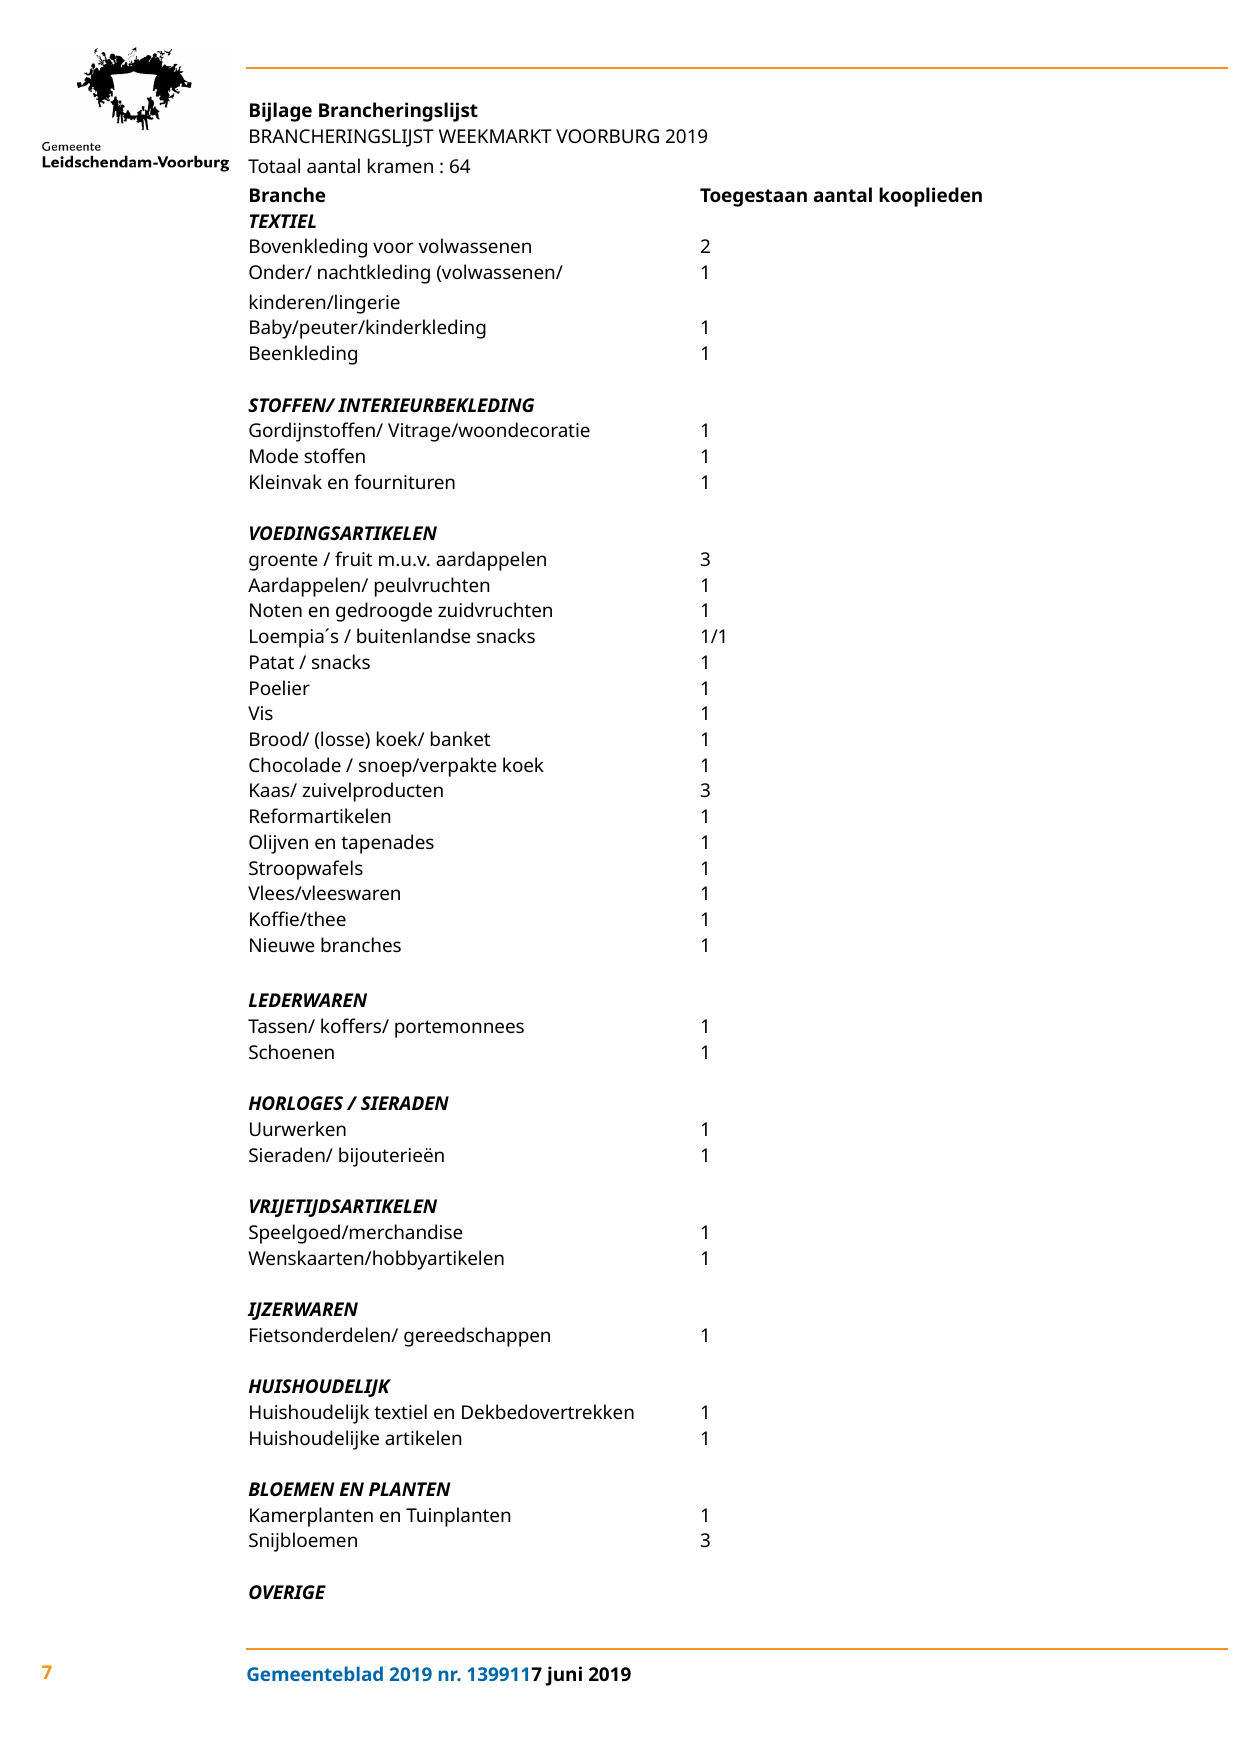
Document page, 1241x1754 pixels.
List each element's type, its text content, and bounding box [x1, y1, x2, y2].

table_cell 1 [700, 1425, 1152, 1451]
table_cell Onder/ nachtkleding (volwassenen/ kinderen/lingerie [248, 259, 700, 314]
table_cell 1 [700, 259, 1152, 314]
table_cell Beenkleding [248, 340, 700, 366]
table_cell VOEDINGSARTIKELEN [248, 520, 700, 546]
table_cell Wenskaarten/hobbyartikelen [248, 1245, 700, 1270]
table_cell [248, 1168, 700, 1193]
table_header Branche [248, 182, 700, 208]
table_header Toegestaan aantal kooplieden [700, 182, 1152, 208]
table_cell Schoenen [248, 1039, 700, 1064]
table_cell Bovenkleding voor volwassenen [248, 234, 700, 259]
table_cell 3 [700, 546, 1152, 572]
table_cell [700, 1373, 1152, 1399]
table_cell 1 [700, 469, 1152, 495]
table_cell 1 [700, 340, 1152, 366]
table_cell 1 [700, 1142, 1152, 1167]
picture [41, 47, 231, 172]
table_cell 1 [700, 1116, 1152, 1142]
table_cell [700, 958, 1152, 1013]
table_cell 1 [700, 315, 1152, 340]
table_cell [248, 1270, 700, 1296]
table_cell Kaas/ zuivelproducten [248, 778, 700, 803]
table_cell Fietsonderdelen/ gereedschappen [248, 1322, 700, 1348]
table_cell 1 [700, 649, 1152, 675]
table_cell Aardappelen/ peulvruchten [248, 572, 700, 598]
table_cell Vis [248, 701, 700, 726]
table_cell STOFFEN/ INTERIEURBEKLEDING [248, 392, 700, 417]
table_cell OVERIGE [248, 1579, 700, 1605]
table_cell 1 [700, 701, 1152, 726]
table_cell Kamerplanten en Tuinplanten [248, 1502, 700, 1528]
table_cell [700, 1193, 1152, 1219]
table_cell HORLOGES / SIERADEN [248, 1090, 700, 1116]
table_cell 1 [700, 881, 1152, 906]
table_cell [248, 1554, 700, 1579]
table_cell Speelgoed/merchandise [248, 1219, 700, 1245]
table_cell Sieraden/ bijouterieën [248, 1142, 700, 1167]
table_cell 1 [700, 829, 1152, 855]
table_cell LEDERWAREN [248, 958, 700, 1013]
table_cell 1/1 [700, 623, 1152, 649]
table_cell [700, 1168, 1152, 1193]
table_cell 1 [700, 418, 1152, 443]
table_cell Koffie/thee [248, 906, 700, 932]
table_cell Chocolade / snoep/verpakte koek [248, 752, 700, 778]
table_cell [700, 1090, 1152, 1116]
table_cell BLOEMEN EN PLANTEN [248, 1476, 700, 1502]
table_cell 1 [700, 932, 1152, 958]
table_cell IJZERWAREN [248, 1296, 700, 1322]
table_cell [248, 366, 700, 392]
table_cell Huishoudelijk textiel en Dekbedovertrekken [248, 1399, 700, 1425]
table_cell [700, 392, 1152, 417]
table_cell 1 [700, 1013, 1152, 1039]
table_cell Tassen/ koffers/ portemonnees [248, 1013, 700, 1039]
table_cell [248, 1348, 700, 1373]
table_cell 1 [700, 443, 1152, 469]
table_cell 1 [700, 804, 1152, 829]
table_cell 1 [700, 675, 1152, 701]
table_cell [700, 366, 1152, 392]
table_cell 3 [700, 1528, 1152, 1553]
table_cell Stroopwafels [248, 855, 700, 881]
table_cell [700, 1270, 1152, 1296]
table_cell Loempia´s / buitenlandse snacks [248, 623, 700, 649]
table_cell [700, 520, 1152, 546]
table_cell Vlees/vleeswaren [248, 881, 700, 906]
table_cell 1 [700, 572, 1152, 598]
table_cell [700, 1296, 1152, 1322]
table_cell 1 [700, 1219, 1152, 1245]
table_cell 3 [700, 778, 1152, 803]
table_cell [700, 1554, 1152, 1579]
table_cell 1 [700, 855, 1152, 881]
table_cell [248, 1065, 700, 1090]
table_cell Kleinvak en fournituren [248, 469, 700, 495]
table_cell Reformartikelen [248, 804, 700, 829]
table_cell Baby/peuter/kinderkleding [248, 315, 700, 340]
table_cell [700, 1476, 1152, 1502]
table_cell 1 [700, 906, 1152, 932]
table_cell VRIJETIJDSARTIKELEN [248, 1193, 700, 1219]
table_cell 2 [700, 234, 1152, 259]
table_cell [700, 1348, 1152, 1373]
table_cell [700, 495, 1152, 520]
table_cell Nieuwe branches [248, 932, 700, 958]
table_cell Mode stoffen [248, 443, 700, 469]
table_cell Huishoudelijke artikelen [248, 1425, 700, 1451]
table_cell [700, 208, 1152, 233]
table_cell Uurwerken [248, 1116, 700, 1142]
table_cell Patat / snacks [248, 649, 700, 675]
table_cell 1 [700, 752, 1152, 778]
table_cell Brood/ (losse) koek/ banket [248, 726, 700, 752]
table_cell groente / fruit m.u.v. aardappelen [248, 546, 700, 572]
table_cell 1 [700, 726, 1152, 752]
text Bijlage Brancheringslijst [248, 95, 1152, 123]
table_cell [700, 1065, 1152, 1090]
table_cell [248, 495, 700, 520]
table_cell 1 [700, 1502, 1152, 1528]
table_cell 1 [700, 1039, 1152, 1064]
table_cell 1 [700, 1245, 1152, 1270]
table_cell Gordijnstoffen/ Vitrage/woondecoratie [248, 418, 700, 443]
table_cell 1 [700, 1322, 1152, 1348]
table_cell 1 [700, 598, 1152, 623]
table_header BRANCHERINGSLIJST WEEKMARKT VOORBURG 2019 Totaal aantal kramen : 64 [248, 124, 1152, 179]
table_cell Snijbloemen [248, 1528, 700, 1553]
table_cell Noten en gedroogde zuidvruchten [248, 598, 700, 623]
table_cell HUISHOUDELIJK [248, 1373, 700, 1399]
table_cell Olijven en tapenades [248, 829, 700, 855]
table_cell [700, 1451, 1152, 1476]
table_cell [248, 1451, 700, 1476]
table_cell Poelier [248, 675, 700, 701]
table_cell 1 [700, 1399, 1152, 1425]
table_cell [700, 1579, 1152, 1605]
table_cell TEXTIEL [248, 208, 700, 233]
